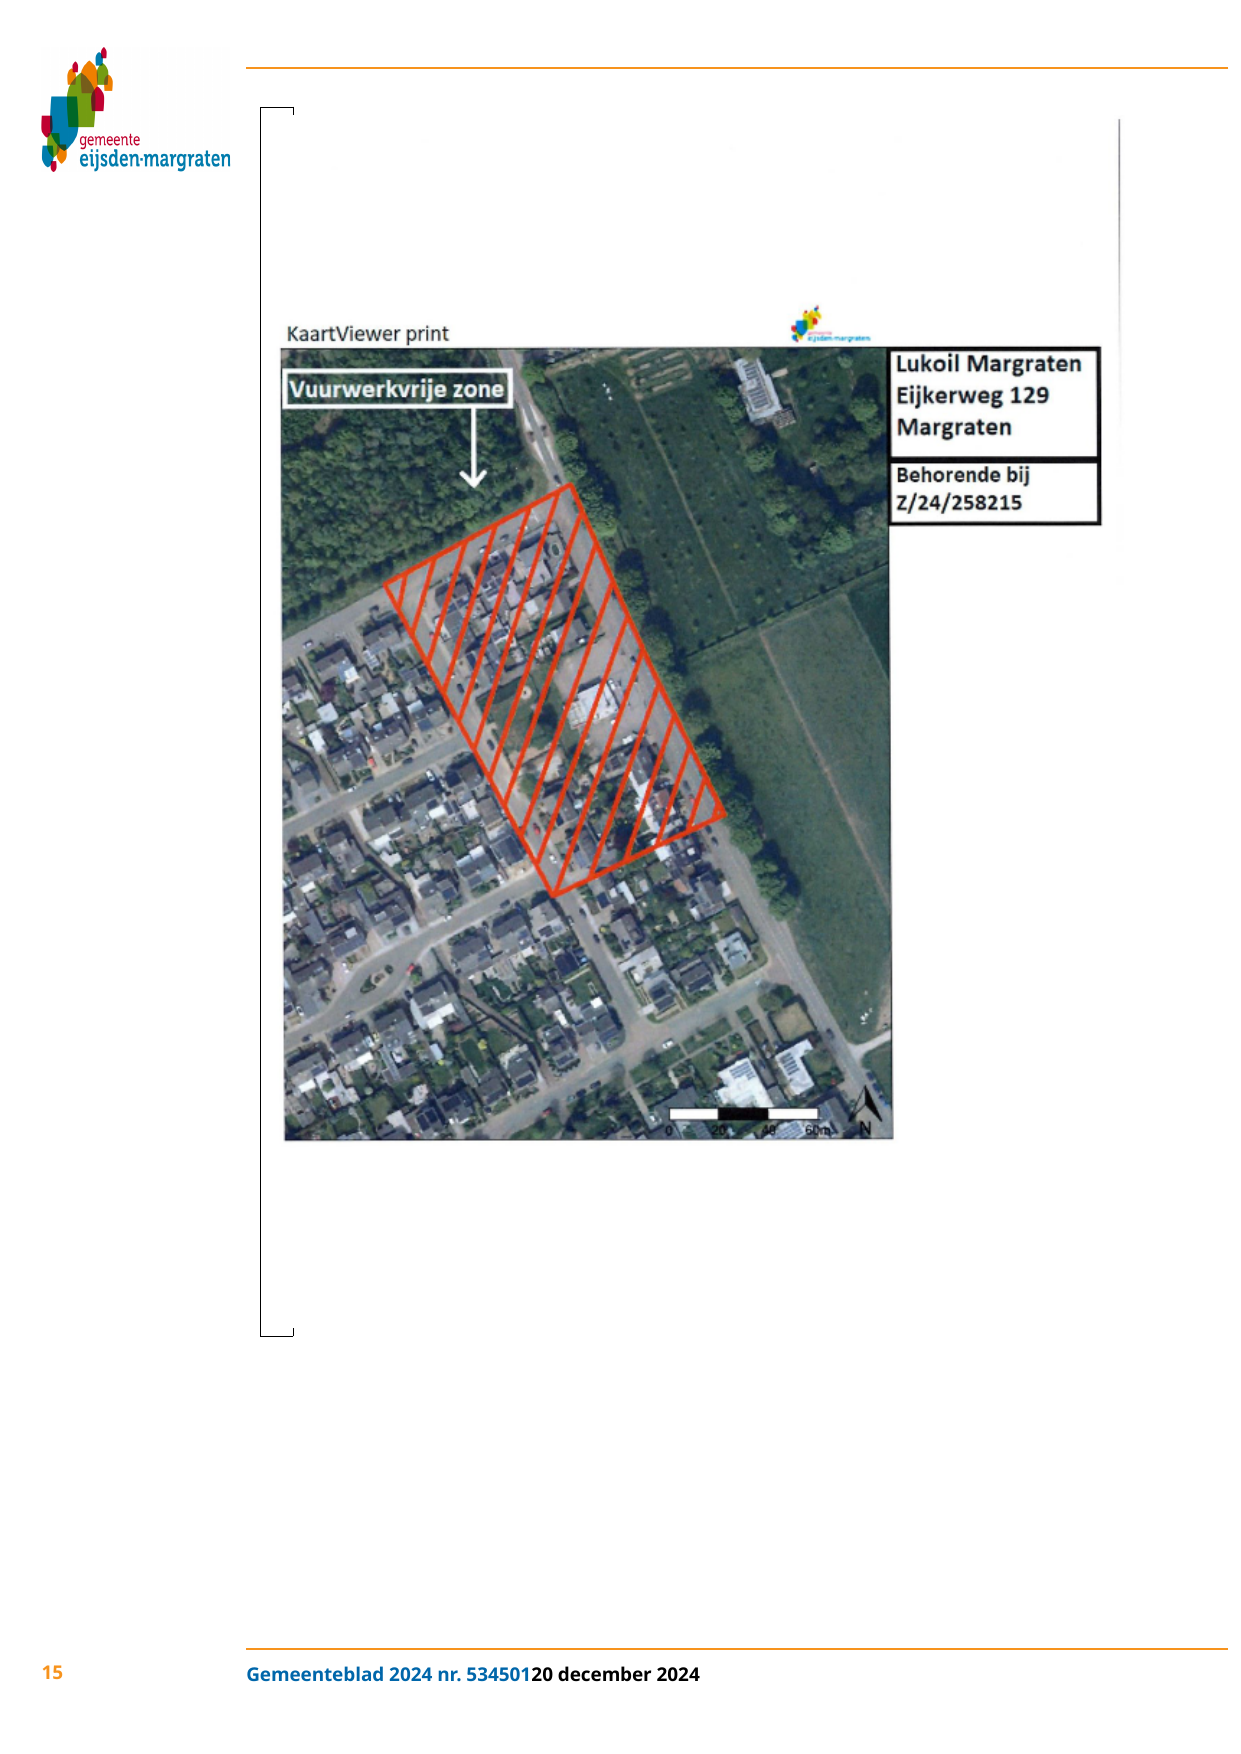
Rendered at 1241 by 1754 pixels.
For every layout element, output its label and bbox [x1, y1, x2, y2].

picture [268, 115, 1125, 1328]
picture [41, 47, 231, 172]
